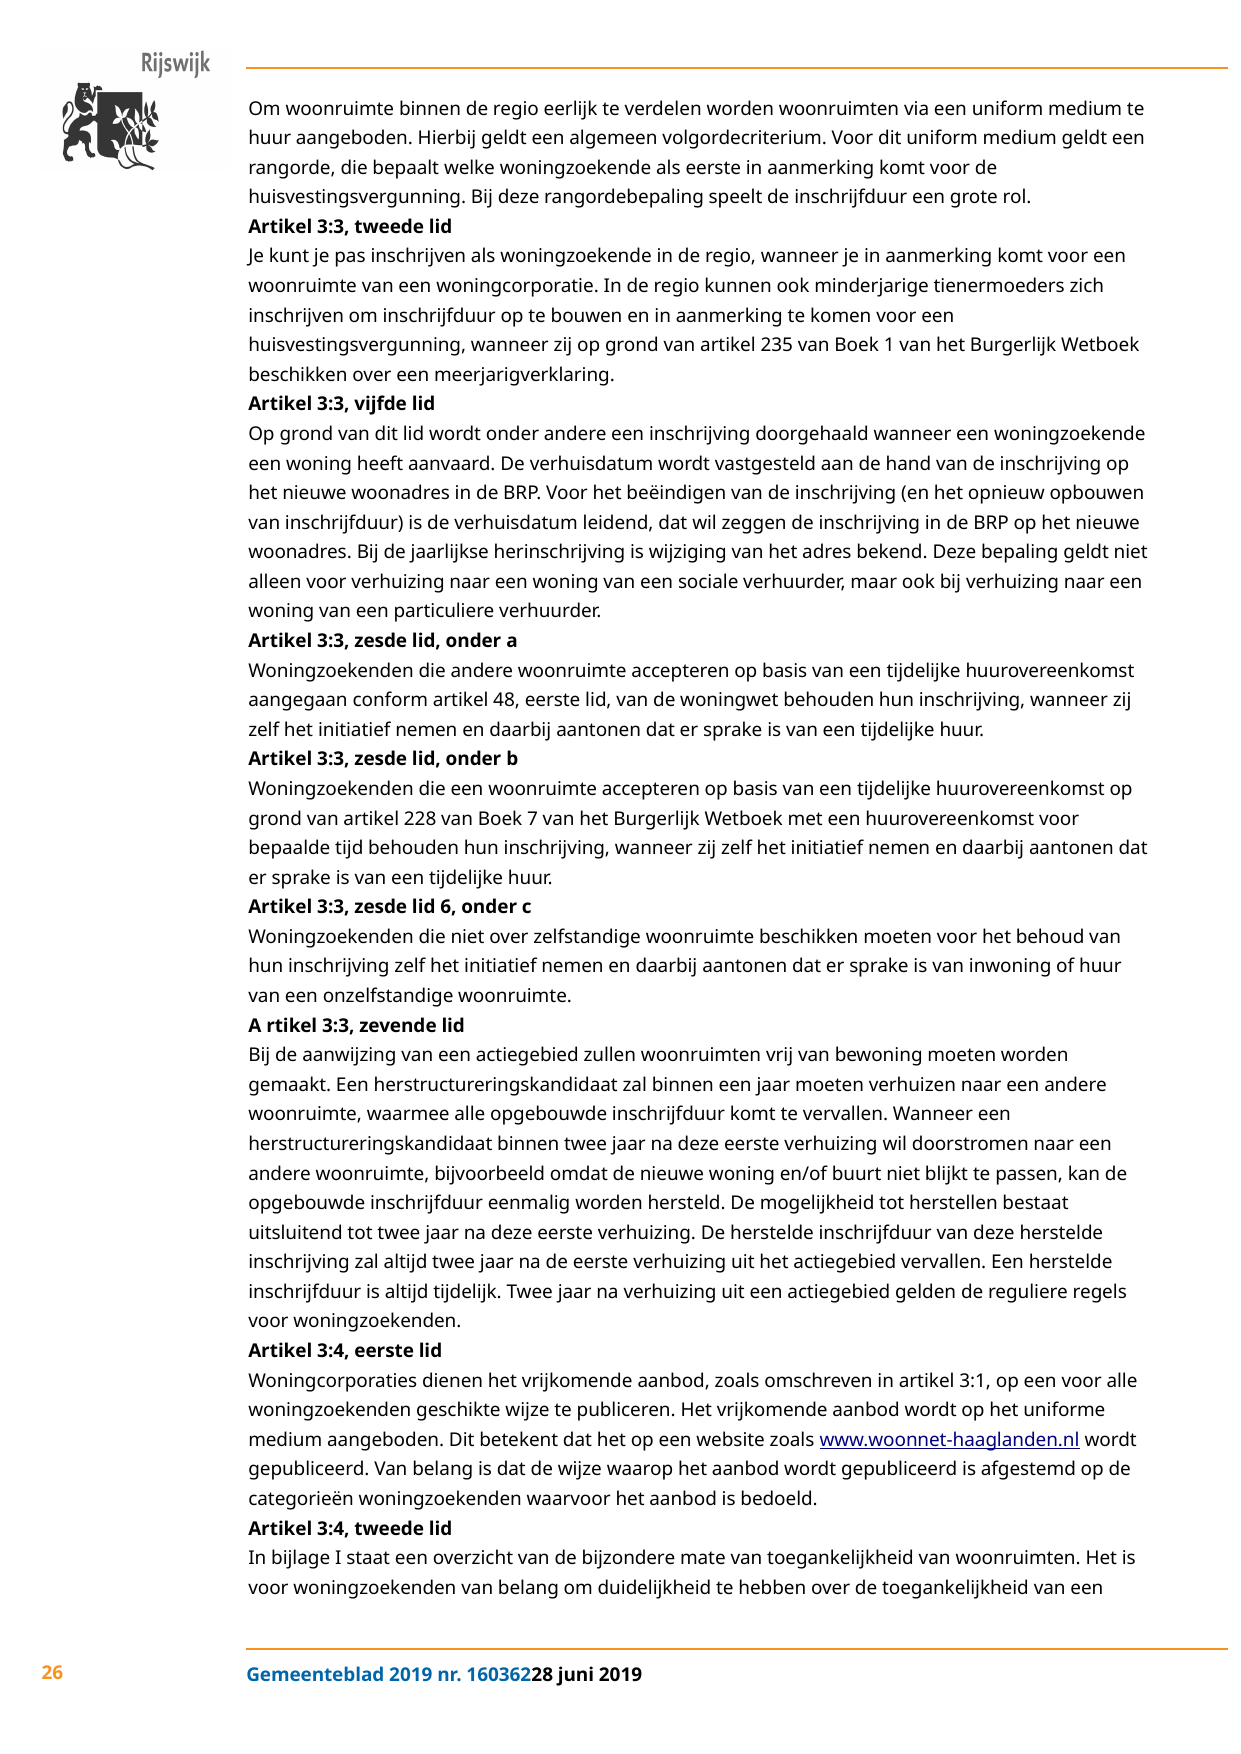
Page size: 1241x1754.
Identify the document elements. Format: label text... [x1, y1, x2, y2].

text Je kunt je pas inschrijven als woningzoekende in de regio, wanneer je in aanmerking komt voor een woonruimte van een woningcorporatie. In de regio kunnen ook minderjarige tienermoeders zich inschrijven om inschrijfduur op te bouwen en in aanmerking te komen voor een huisvestingsvergunning, wanneer zij op grond van artikel 235 van Boek 1 van het Burgerlijk Wetboek beschikken over een meerjarigverklaring. [248, 243, 1152, 387]
text A rtikel 3:3, zevende lid [248, 1012, 1152, 1038]
text Artikel 3:3, tweede lid [248, 213, 1152, 239]
text Woningzoekenden die andere woonruimte accepteren op basis van een tijdelijke huurovereenkomst aangegaan conform artikel 48, eerste lid, van de woningwet behouden hun inschrijving, wanneer zij zelf het initiatief nemen en daarbij aantonen dat er sprake is van een tijdelijke huur. [248, 657, 1152, 742]
text In bijlage I staat een overzicht van de bijzondere mate van toegankelijkheid van woonruimten. Het is voor woningzoekenden van belang om duidelijkheid te hebben over de toegankelijkheid van een [248, 1544, 1152, 1600]
text Woningzoekenden die niet over zelfstandige woonruimte beschikken moeten voor het behoud van hun inschrijving zelf het initiatief nemen en daarbij aantonen dat er sprake is van inwoning of huur van een onzelfstandige woonruimte. [248, 923, 1152, 1008]
text Artikel 3:3, zesde lid, onder b [248, 746, 1152, 771]
text Artikel 3:3, zesde lid 6, onder c [248, 893, 1152, 919]
picture [41, 47, 231, 172]
text Op grond van dit lid wordt onder andere een inschrijving doorgehaald wanneer een woningzoekende een woning heeft aanvaard. De verhuisdatum wordt vastgesteld aan de hand van de inschrijving op het nieuwe woonadres in de BRP. Voor het beëindigen van de inschrijving (en het opnieuw opbouwen van inschrijfduur) is de verhuisdatum leidend, dat wil zeggen de inschrijving in de BRP op het nieuwe woonadres. Bij de jaarlijkse herinschrijving is wijziging van het adres bekend. Deze bepaling geldt niet alleen voor verhuizing naar een woning van een sociale verhuurder, maar ook bij verhuizing naar een woning van een particuliere verhuurder. [248, 420, 1152, 623]
text Woningcorporaties dienen het vrijkomende aanbod, zoals omschreven in artikel 3:1, op een voor alle woningzoekenden geschikte wijze te publiceren. Het vrijkomende aanbod wordt op het uniforme medium aangeboden. Dit betekent dat het op een website zoals www.woonnet-haaglanden.nl wordt gepubliceerd. Van belang is dat de wijze waarop het aanbod wordt gepubliceerd is afgestemd op de categorieën woningzoekenden waarvoor het aanbod is bedoeld. [248, 1367, 1152, 1511]
text Artikel 3:3, zesde lid, onder a [248, 627, 1152, 653]
text Artikel 3:3, vijfde lid [248, 391, 1152, 416]
text Woningzoekenden die een woonruimte accepteren op basis van een tijdelijke huurovereenkomst op grond van artikel 228 van Boek 7 van het Burgerlijk Wetboek met een huurovereenkomst voor bepaalde tijd behouden hun inschrijving, wanneer zij zelf het initiatief nemen en daarbij aantonen dat er sprake is van een tijdelijke huur. [248, 775, 1152, 890]
text Bij de aanwijzing van een actiegebied zullen woonruimten vrij van bewoning moeten worden gemaakt. Een herstructureringskandidaat zal binnen een jaar moeten verhuizen naar een andere woonruimte, waarmee alle opgebouwde inschrijfduur komt te vervallen. Wanneer een herstructureringskandidaat binnen twee jaar na deze eerste verhuizing wil doorstromen naar een andere woonruimte, bijvoorbeeld omdat de nieuwe woning en/of buurt niet blijkt te passen, kan de opgebouwde inschrijfduur eenmalig worden hersteld. De mogelijkheid tot herstellen bestaat uitsluitend tot twee jaar na deze eerste verhuizing. De herstelde inschrijfduur van deze herstelde inschrijving zal altijd twee jaar na de eerste verhuizing uit het actiegebied vervallen. Een herstelde inschrijfduur is altijd tijdelijk. Twee jaar na verhuizing uit een actiegebied gelden de reguliere regels voor woningzoekenden. [248, 1041, 1152, 1333]
text Artikel 3:4, tweede lid [248, 1515, 1152, 1541]
text Om woonruimte binnen de regio eerlijk te verdelen worden woonruimten via een uniform medium te huur aangeboden. Hierbij geldt een algemeen volgordecriterium. Voor dit uniform medium geldt een rangorde, die bepaalt welke woningzoekende als eerste in aanmerking komt voor de huisvestingsvergunning. Bij deze rangordebepaling speelt de inschrijfduur een grote rol. [248, 95, 1152, 209]
text Artikel 3:4, eerste lid [248, 1337, 1152, 1363]
